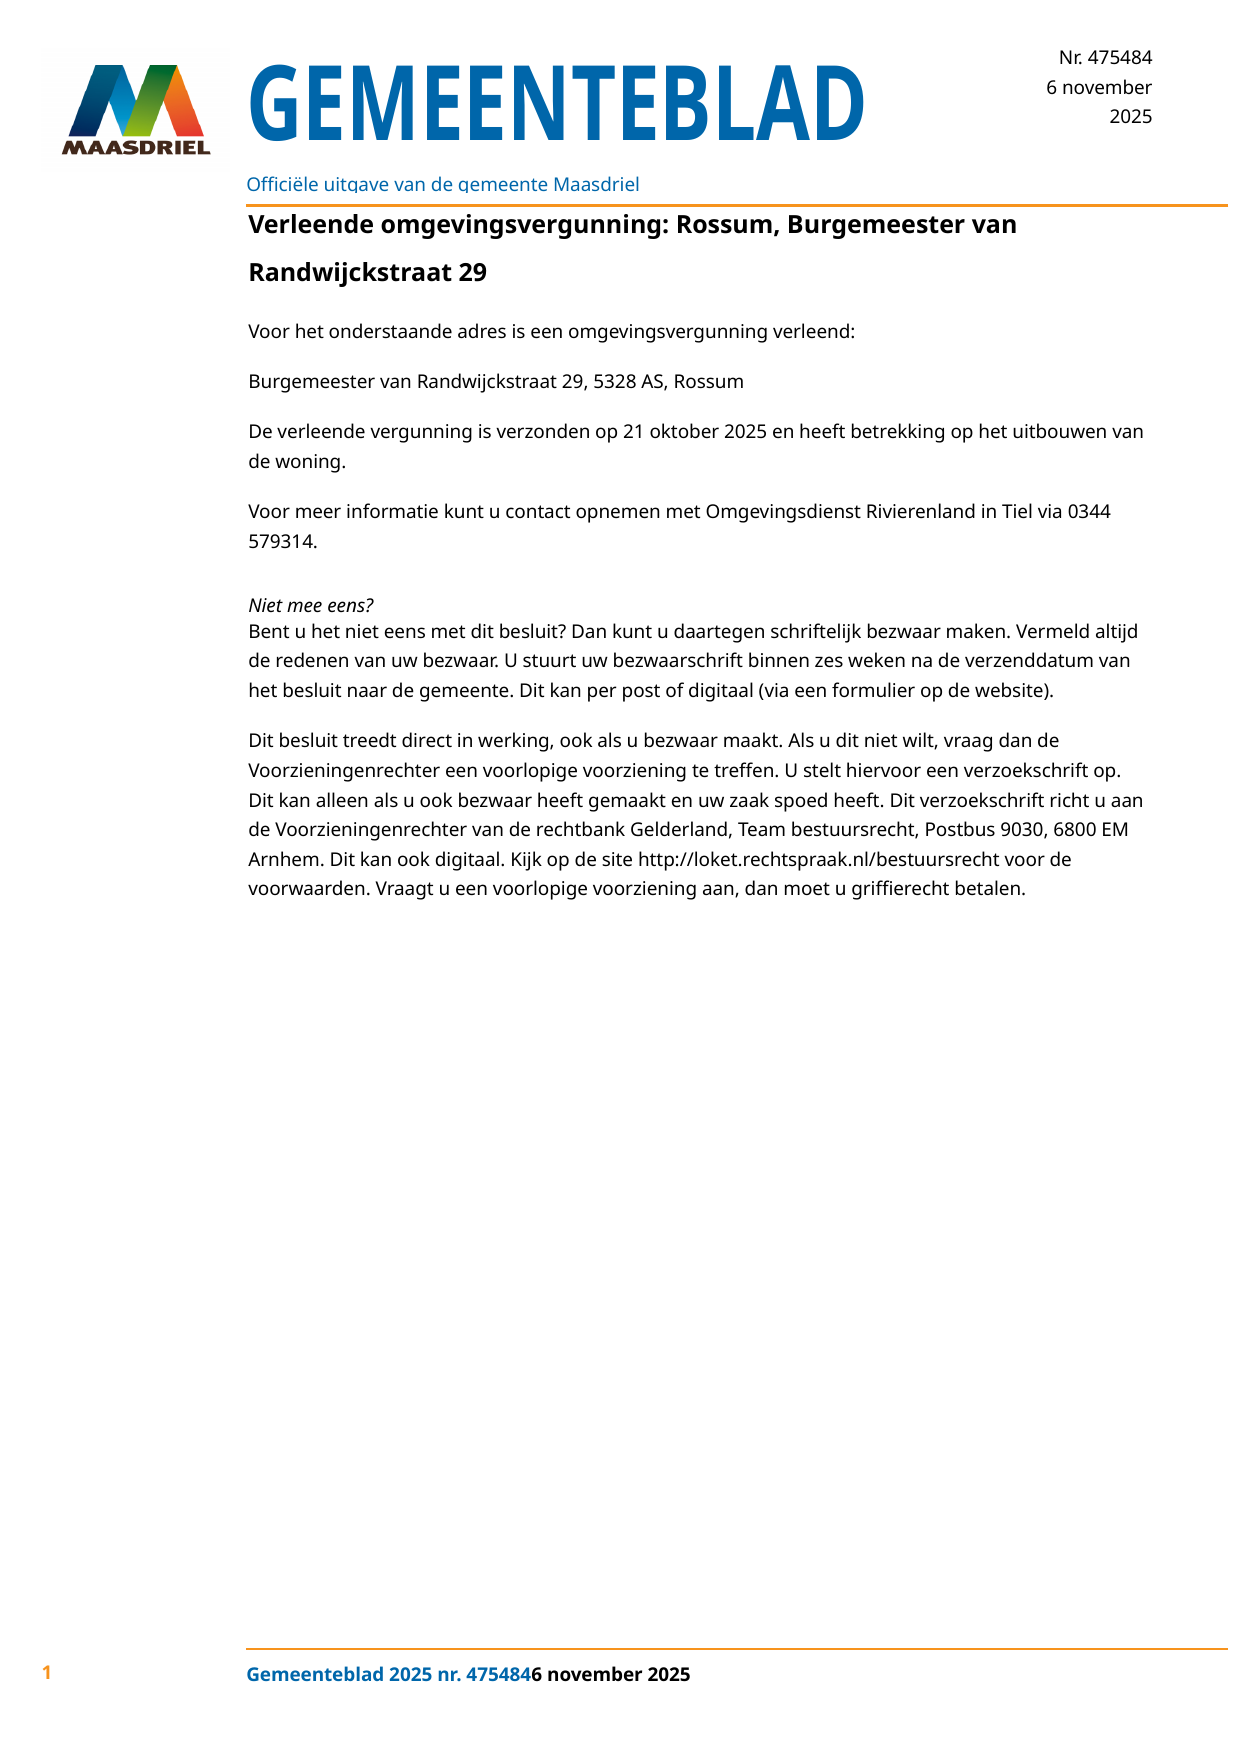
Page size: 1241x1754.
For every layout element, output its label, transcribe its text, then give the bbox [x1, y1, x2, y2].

text Bent u het niet eens met dit besluit? Dan kunt u daartegen schriftelijk bezwaar maken. Vermeld altijd de redenen van uw bezwaar. U stuurt uw bezwaarschrift binnen zes weken na de verzenddatum van het besluit naar de gemeente. Dit kan per post of digitaal (via een formulier op de website). [248, 618, 1152, 703]
text De verleende vergunning is verzonden op 21 oktober 2025 en heeft betrekking op het uitbouwen van de woning. [248, 419, 1152, 474]
text Burgemeester van Randwijckstraat 29, 5328 AS, Rossum [248, 368, 1152, 394]
text Verleende omgevingsvergunning: Rossum, Burgemeester van Randwijckstraat 29 [248, 207, 1152, 288]
text Dit besluit treedt direct in werking, ook als u bezwaar maakt. Als u dit niet wilt, vraag dan de Voorzieningenrechter een voorlopige voorziening te treffen. U stelt hiervoor een verzoekschrift op. Dit kan alleen als u ook bezwaar heeft gemaakt en uw zaak spoed heeft. Dit verzoekschrift richt u aan de Voorzieningenrechter van de rechtbank Gelderland, Team bestuursrecht, Postbus 9030, 6800 EM Arnhem. Dit kan ook digitaal. Kijk op de site http://loket.rechtspraak.nl/bestuursrecht voor de voorwaarden. Vraagt u een voorlopige voorziening aan, dan moet u griffierecht betalen. [248, 728, 1152, 901]
text Niet mee eens? [248, 592, 1152, 618]
text Voor het onderstaande adres is een omgevingsvergunning verleend: [248, 318, 1152, 344]
text Voor meer informatie kunt u contact opnemen met Omgevingsdienst Rivierenland in Tiel via 0344 579314. [248, 499, 1152, 554]
picture [41, 47, 231, 172]
